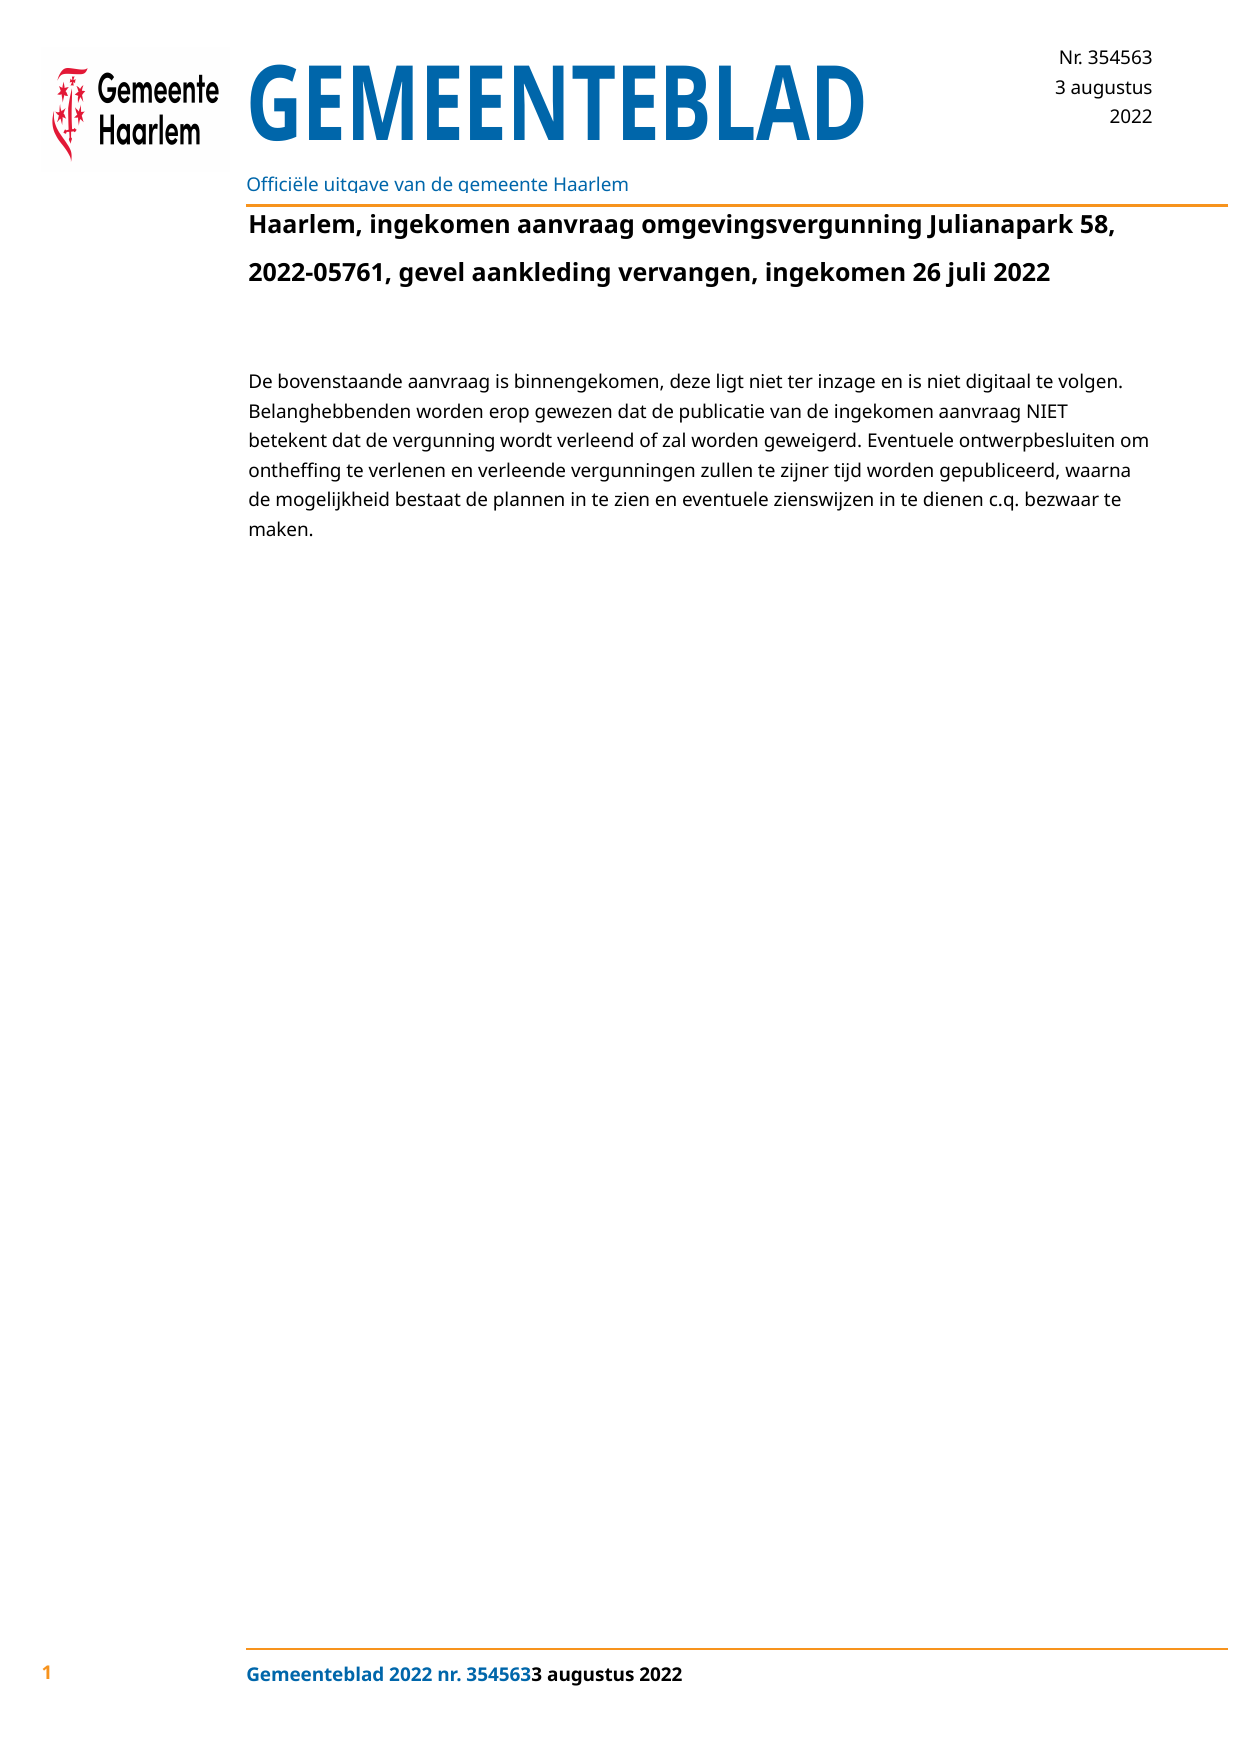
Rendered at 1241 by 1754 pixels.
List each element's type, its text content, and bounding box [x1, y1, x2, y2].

text De bovenstaande aanvraag is binnengekomen, deze ligt niet ter inzage en is niet digitaal te volgen. Belanghebbenden worden erop gewezen dat de publicatie van de ingekomen aanvraag NIET betekent dat de vergunning wordt verleend of zal worden geweigerd. Eventuele ontwerpbesluiten om ontheffing te verlenen en verleende vergunningen zullen te zijner tijd worden gepubliceerd, waarna de mogelijkheid bestaat de plannen in te zien en eventuele zienswijzen in te dienen c.q. bezwaar te maken. [248, 368, 1152, 542]
text Haarlem, ingekomen aanvraag omgevingsvergunning Julianapark 58, 2022-05761, gevel aankleding vervangen, ingekomen 26 juli 2022 [248, 207, 1152, 288]
picture [41, 47, 231, 172]
